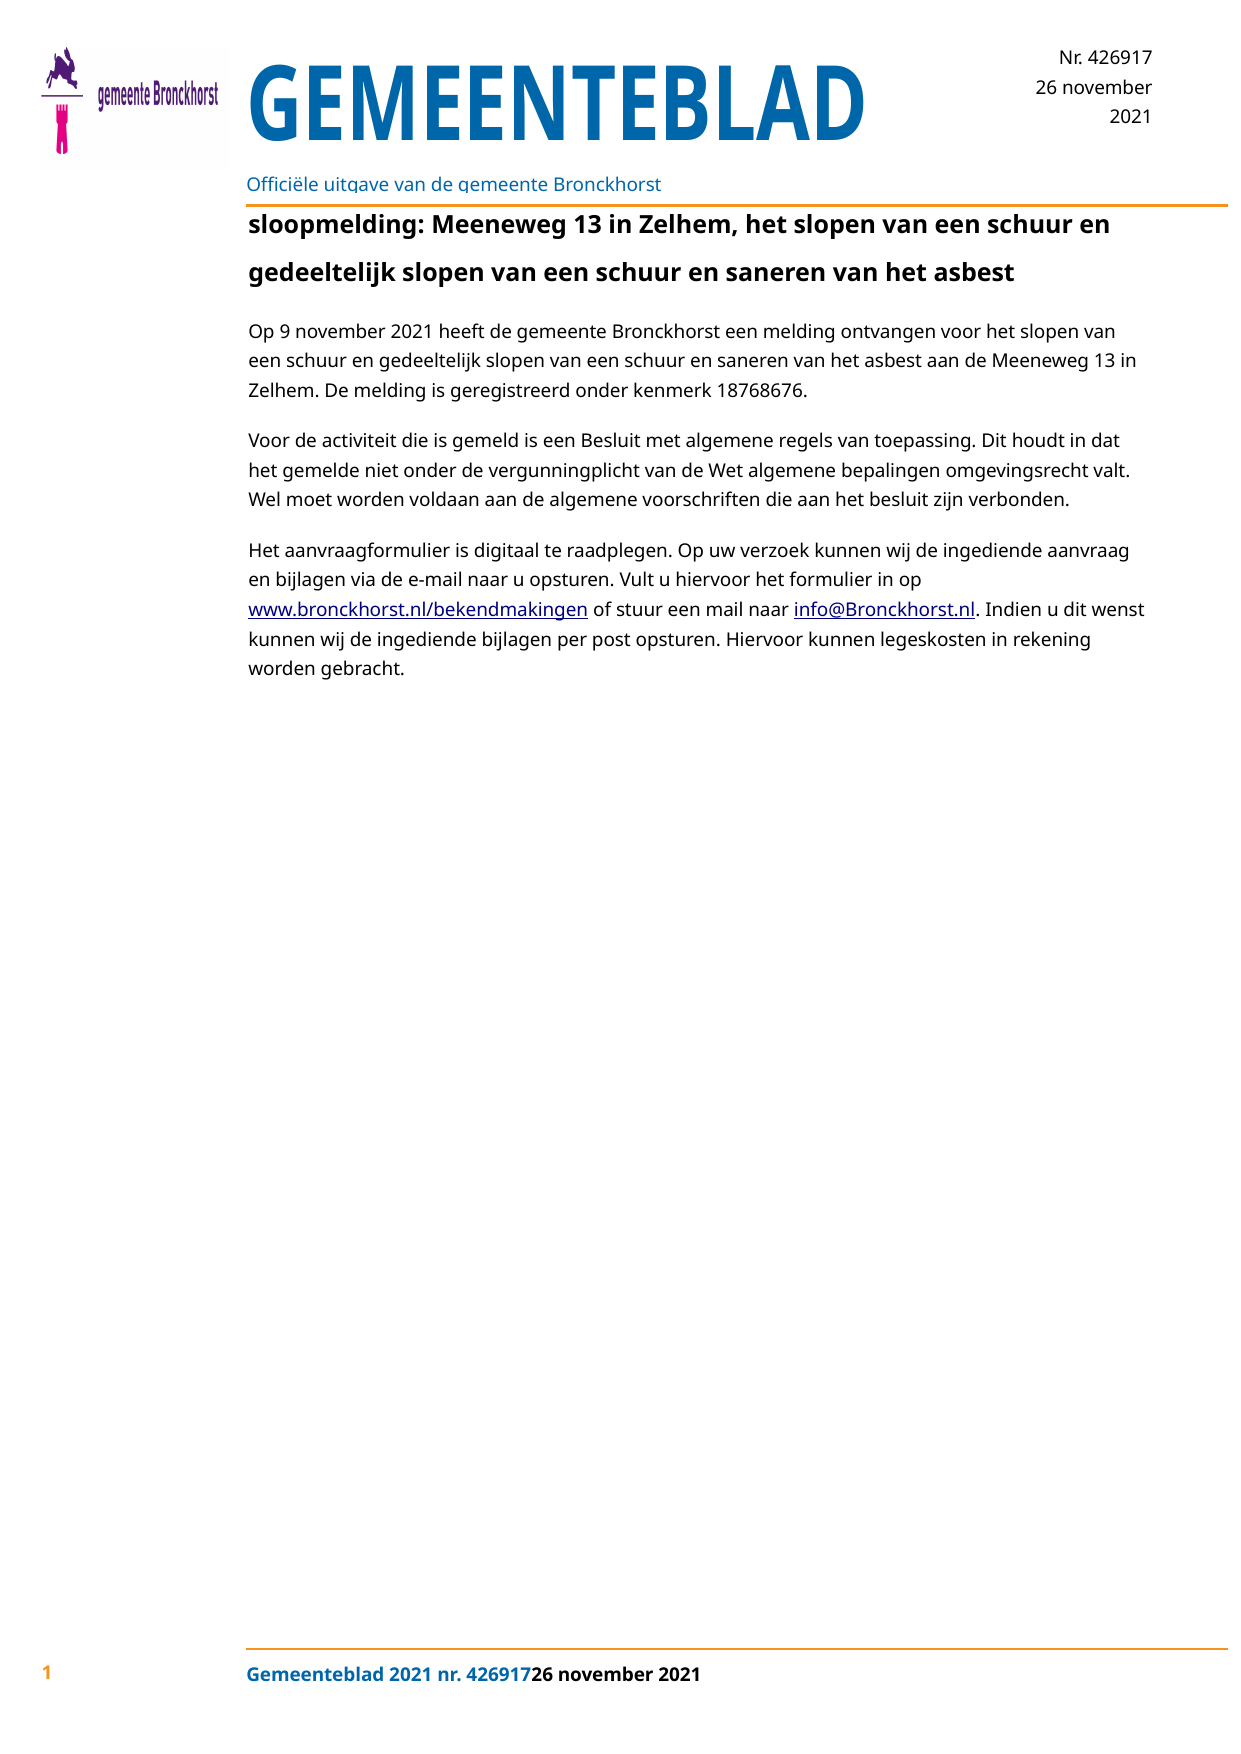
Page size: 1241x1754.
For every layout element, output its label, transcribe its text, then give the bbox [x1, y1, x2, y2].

text sloopmelding: Meeneweg 13 in Zelhem, het slopen van een schuur en gedeeltelijk slopen van een schuur en saneren van het asbest [248, 207, 1152, 288]
text Het aanvraagformulier is digitaal te raadplegen. Op uw verzoek kunnen wij de ingediende aanvraag en bijlagen via de e-mail naar u opsturen. Vult u hiervoor het formulier in op www.bronckhorst.nl/bekendmakingen of stuur een mail naar info@Bronckhorst.nl. Indien u dit wenst kunnen wij de ingediende bijlagen per post opsturen. Hiervoor kunnen legeskosten in rekening worden gebracht. [248, 537, 1152, 681]
picture [41, 47, 231, 172]
text Op 9 november 2021 heeft de gemeente Bronckhorst een melding ontvangen voor het slopen van een schuur en gedeeltelijk slopen van een schuur en saneren van het asbest aan de Meeneweg 13 in Zelhem. De melding is geregistreerd onder kenmerk 18768676. [248, 318, 1152, 403]
text Voor de activiteit die is gemeld is een Besluit met algemene regels van toepassing. Dit houdt in dat het gemelde niet onder de vergunningplicht van de Wet algemene bepalingen omgevingsrecht valt. Wel moet worden voldaan aan de algemene voorschriften die aan het besluit zijn verbonden. [248, 427, 1152, 512]
